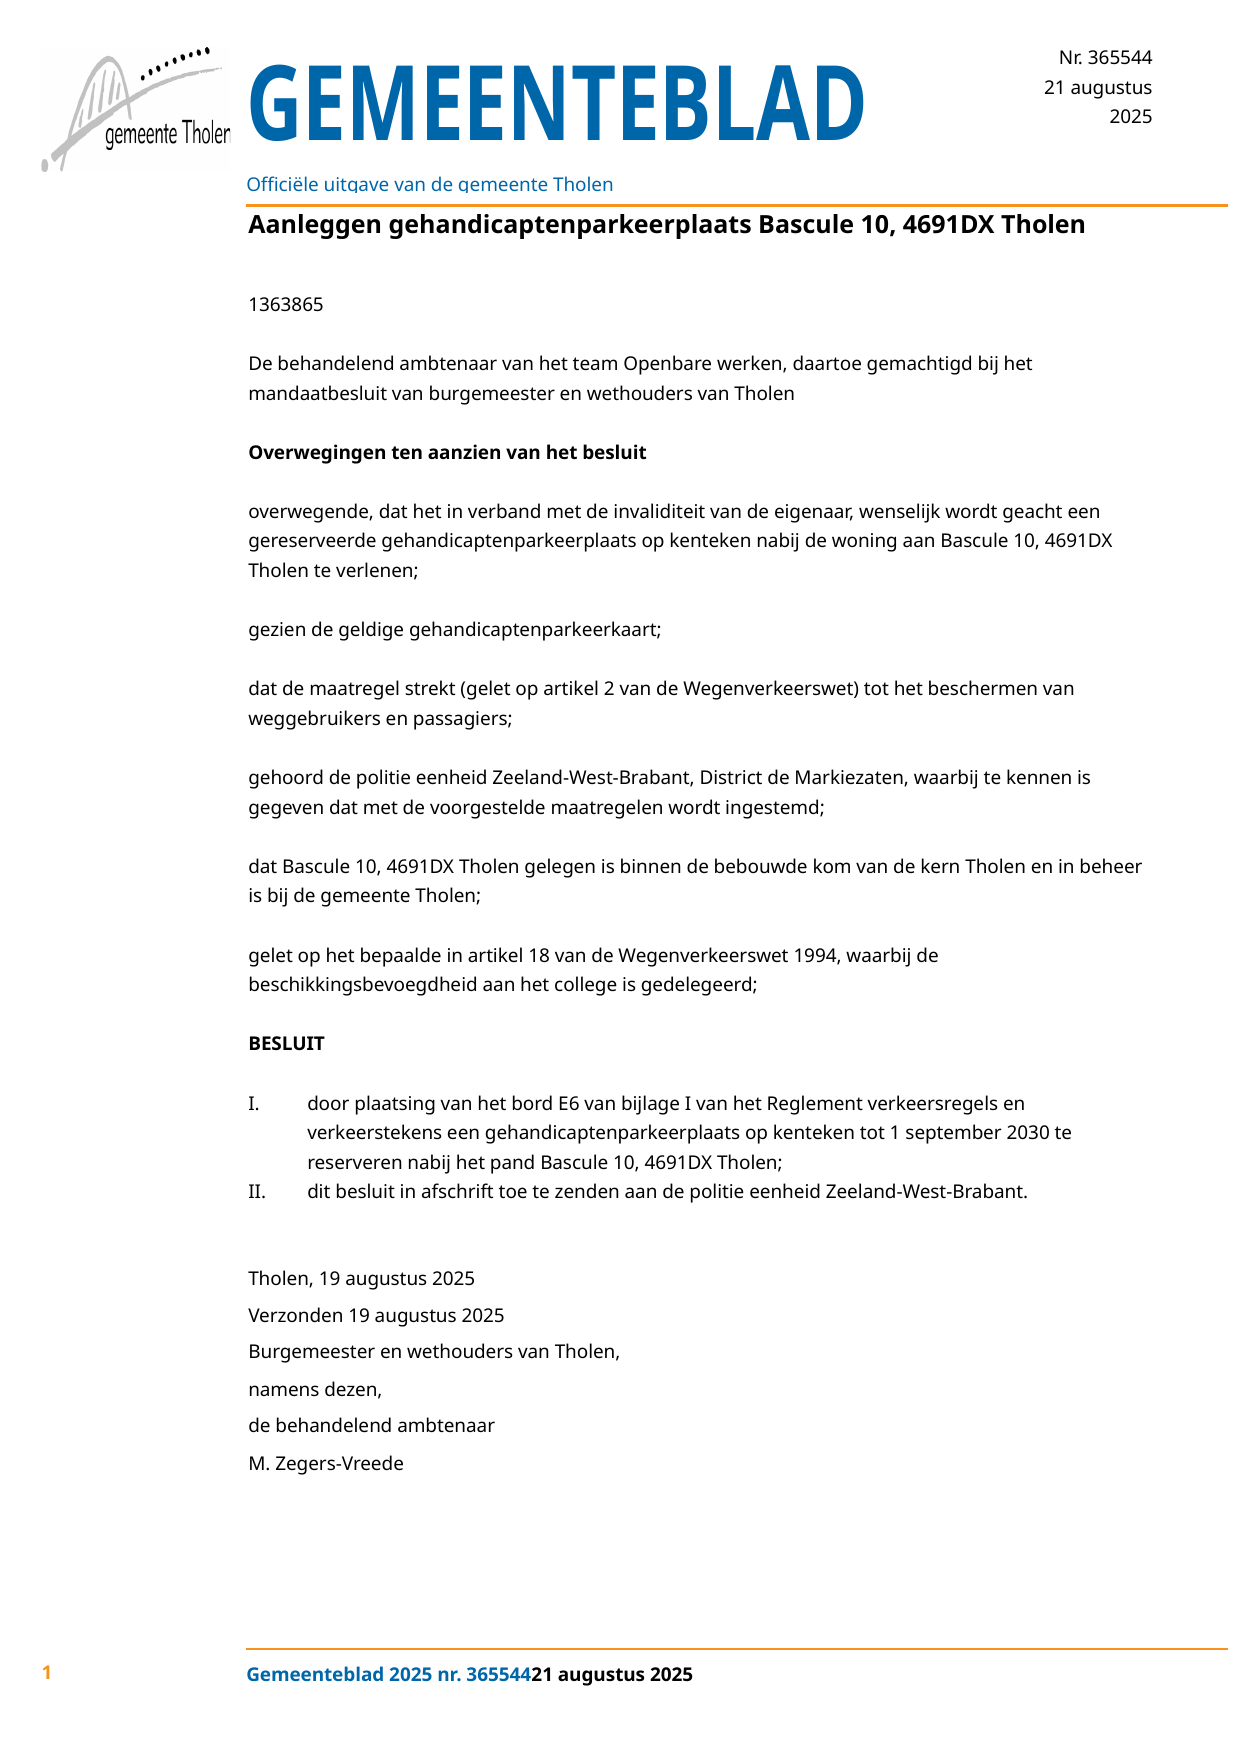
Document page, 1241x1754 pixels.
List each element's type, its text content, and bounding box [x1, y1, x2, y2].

text 1363865 [248, 291, 1152, 317]
text Aanleggen gehandicaptenparkeerplaats Bascule 10, 4691DX Tholen [248, 207, 1152, 241]
list dit besluit in afschrift toe te zenden aan de politie eenheid Zeeland-West-Brabant. [248, 1178, 1152, 1204]
text namens dezen, [248, 1381, 1152, 1400]
text gezien de geldige gehandicaptenparkeerkaart; [248, 616, 1152, 642]
text Burgemeester en wethouders van Tholen, [248, 1343, 1152, 1363]
text De behandelend ambtenaar van het team Openbare werken, daartoe gemachtigd bij het mandaatbesluit van burgemeester en wethouders van Tholen [248, 350, 1152, 406]
text gehoord de politie eenheid Zeeland-West-Brabant, District de Markiezaten, waarbij te kennen is gegeven dat met de voorgestelde maatregelen wordt ingestemd; [248, 764, 1152, 820]
picture [41, 47, 231, 172]
text Overwegingen ten aanzien van het besluit [248, 439, 1152, 465]
text M. Zegers-Vreede [248, 1454, 1152, 1474]
list door plaatsing van het bord E6 van bijlage I van het Reglement verkeersregels en verkeerstekens een gehandicaptenparkeerplaats op kenteken tot 1 september 2030 te reserveren nabij het pand Bascule 10, 4691DX Tholen; [248, 1090, 1152, 1175]
text Tholen, 19 augustus 2025 [248, 1269, 1152, 1289]
text dat Bascule 10, 4691DX Tholen gelegen is binnen de bebouwde kom van de kern Tholen en in beheer is bij de gemeente Tholen; [248, 853, 1152, 908]
text de behandelend ambtenaar [248, 1417, 1152, 1437]
text overwegende, dat het in verband met de invaliditeit van de eigenaar, wenselijk wordt geacht een gereserveerde gehandicaptenparkeerplaats op kenteken nabij de woning aan Bascule 10, 4691DX Tholen te verlenen; [248, 498, 1152, 583]
text Verzonden 19 augustus 2025 [248, 1307, 1152, 1326]
text gelet op het bepaalde in artikel 18 van de Wegenverkeerswet 1994, waarbij de beschikkingsbevoegdheid aan het college is gedelegeerd; [248, 942, 1152, 997]
text dat de maatregel strekt (gelet op artikel 2 van de Wegenverkeerswet) tot het beschermen van weggebruikers en passagiers; [248, 676, 1152, 731]
text BESLUIT [248, 1031, 1152, 1056]
